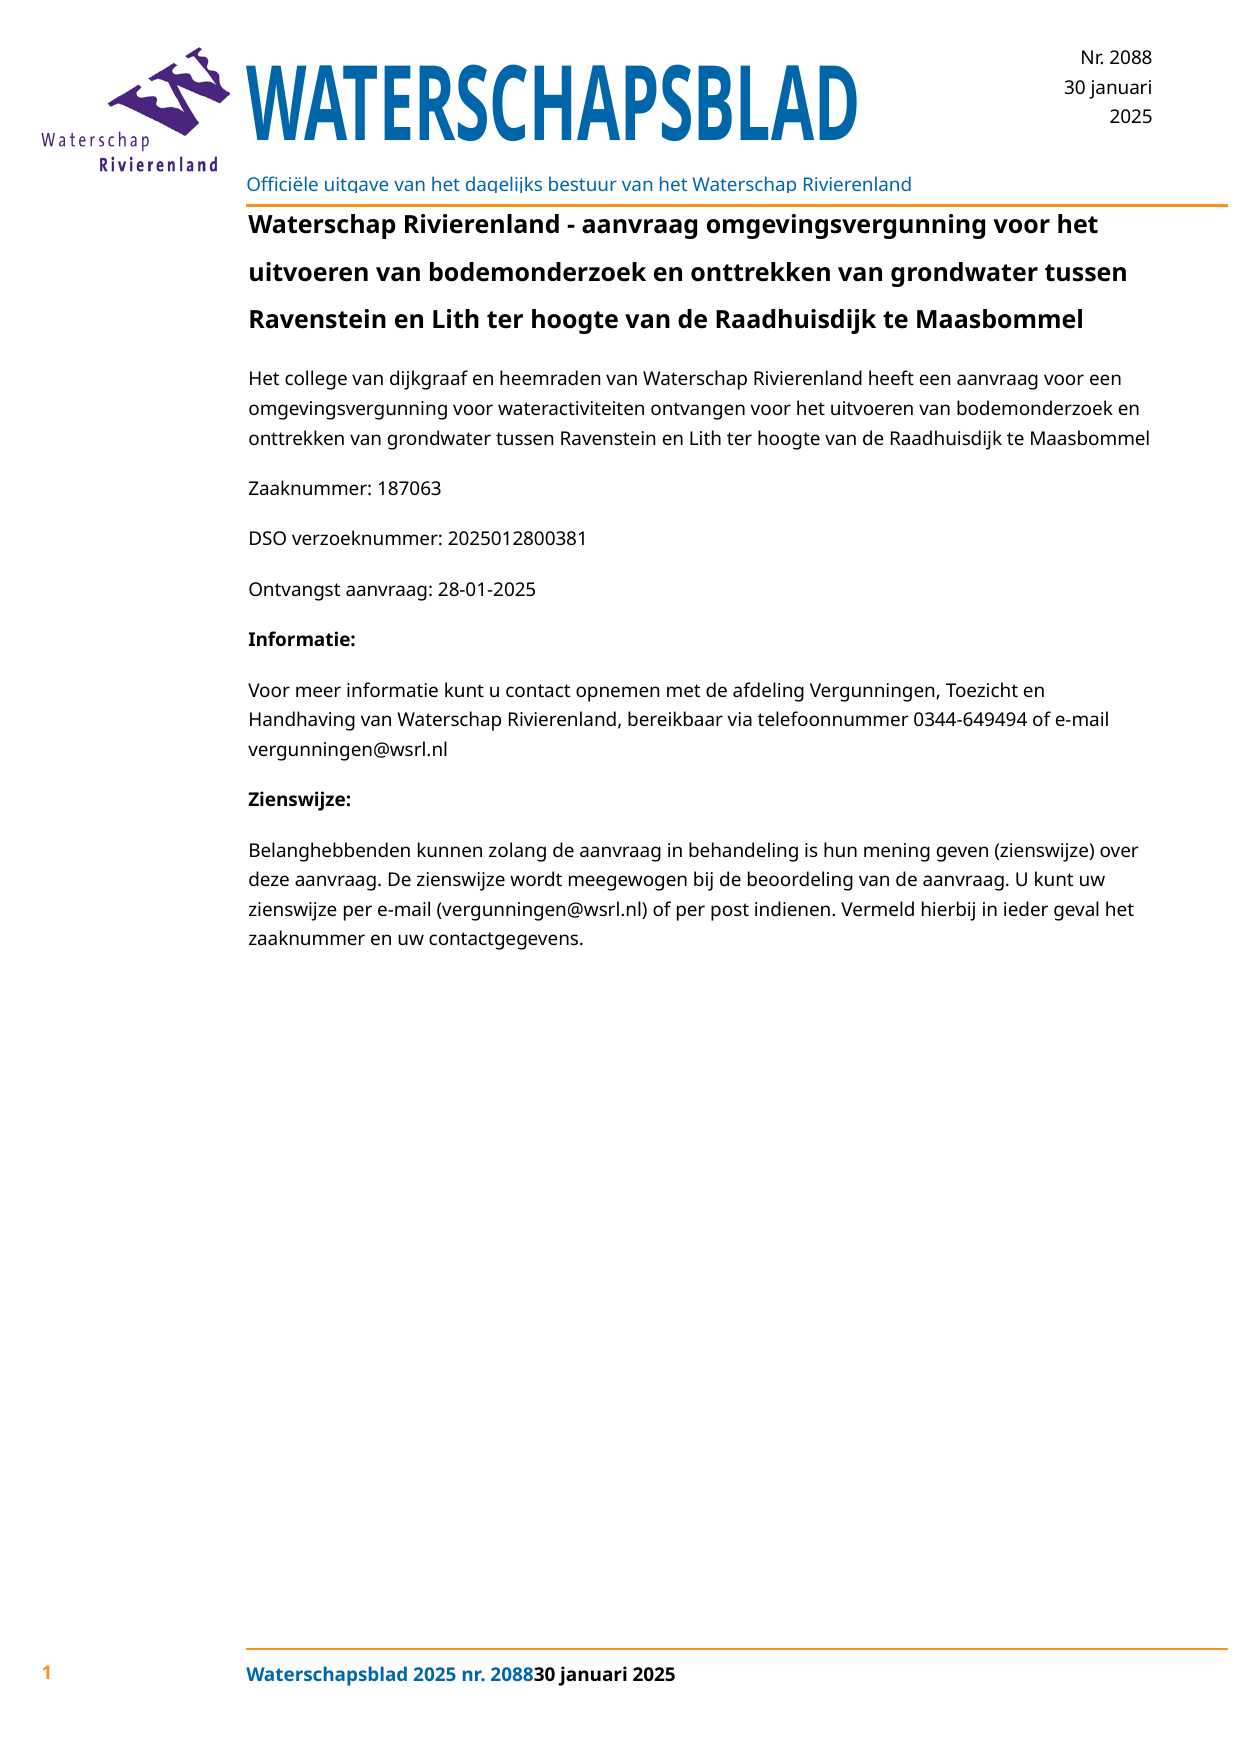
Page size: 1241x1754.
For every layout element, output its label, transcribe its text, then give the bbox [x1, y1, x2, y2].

text Informatie: [248, 626, 1152, 652]
text Het college van dijkgraaf en heemraden van Waterschap Rivierenland heeft een aanvraag voor een omgevingsvergunning voor wateractiviteiten ontvangen voor het uitvoeren van bodemonderzoek en onttrekken van grondwater tussen Ravenstein en Lith ter hoogte van de Raadhuisdijk te Maasbommel [248, 366, 1152, 450]
text Ontvangst aanvraag: 28-01-2025 [248, 576, 1152, 602]
text Waterschap Rivierenland - aanvraag omgevingsvergunning voor het uitvoeren van bodemonderzoek en onttrekken van grondwater tussen Ravenstein en Lith ter hoogte van de Raadhuisdijk te Maasbommel [248, 207, 1152, 336]
text Zienswijze: [248, 786, 1152, 812]
picture [41, 47, 231, 172]
text Belanghebbenden kunnen zolang de aanvraag in behandeling is hun mening geven (zienswijze) over deze aanvraag. De zienswijze wordt meegewogen bij de beoordeling van de aanvraag. U kunt uw zienswijze per e-mail (vergunningen@wsrl.nl) of per post indienen. Vermeld hierbij in ieder geval het zaaknummer en uw contactgegevens. [248, 837, 1152, 951]
text Zaaknummer: 187063 [248, 475, 1152, 501]
text Voor meer informatie kunt u contact opnemen met de afdeling Vergunningen, Toezicht en Handhaving van Waterschap Rivierenland, bereikbaar via telefoonnummer 0344-649494 of e-mail vergunningen@wsrl.nl [248, 677, 1152, 762]
text DSO verzoeknummer: 2025012800381 [248, 526, 1152, 551]
